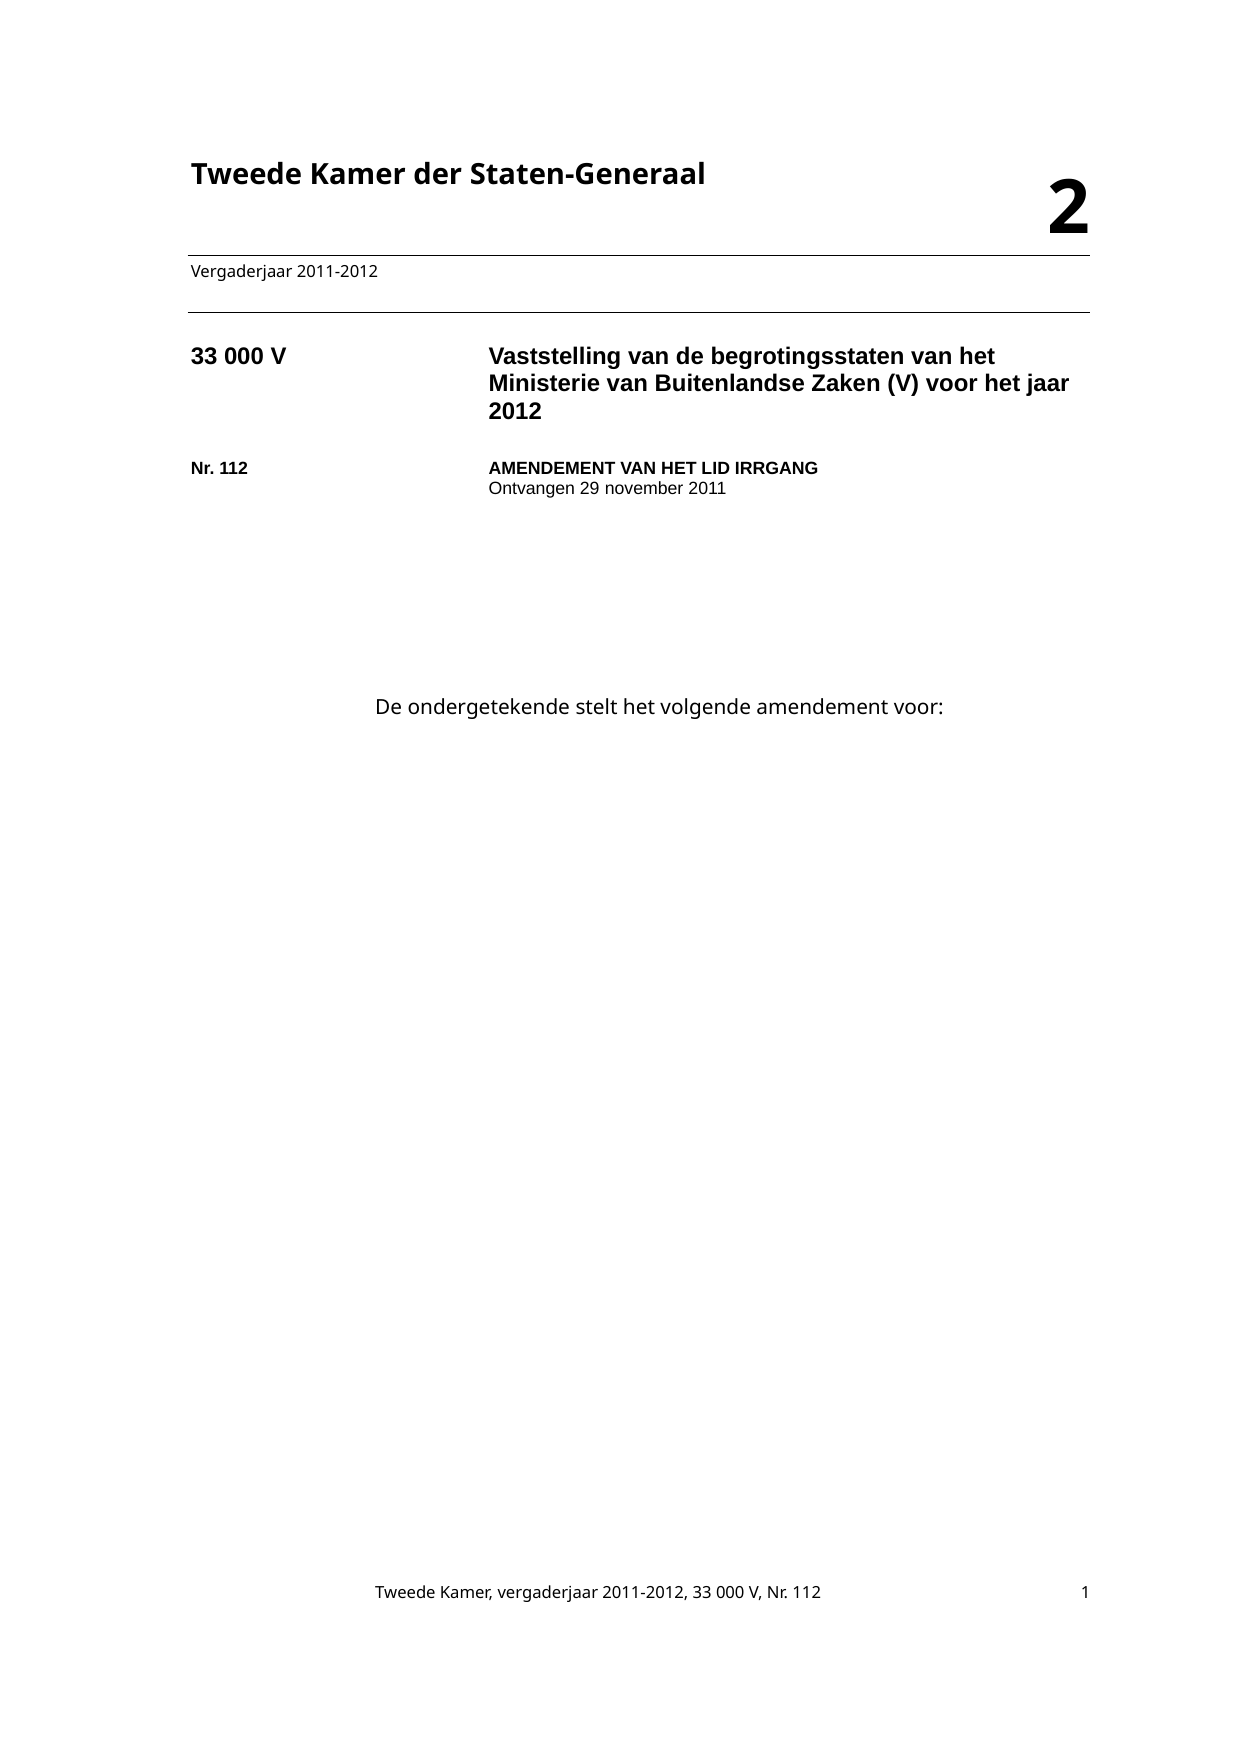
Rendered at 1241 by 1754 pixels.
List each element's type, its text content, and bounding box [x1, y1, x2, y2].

table_cell [485, 256, 1090, 312]
table_cell [485, 313, 1090, 339]
table_cell [188, 313, 485, 339]
table_cell Vaststelling van de begrotingsstaten van het Ministerie van Buitenlandse Zaken (V) voor het jaar 2012 [485, 339, 1090, 454]
table_header 2 [910, 150, 1090, 255]
table_header Tweede Kamer der Staten-Generaal [188, 150, 909, 255]
table_cell AMENDEMENT VAN HET LID IRRGANG Ontvangen 29 november 2011 [485, 455, 1090, 573]
table_cell Nr. 112 [188, 455, 485, 573]
text De ondergetekende stelt het volgende amendement voor: [375, 692, 1090, 721]
table_cell Vergaderjaar 2011-2012 [188, 256, 485, 312]
table_cell 33 000 V [188, 339, 485, 454]
